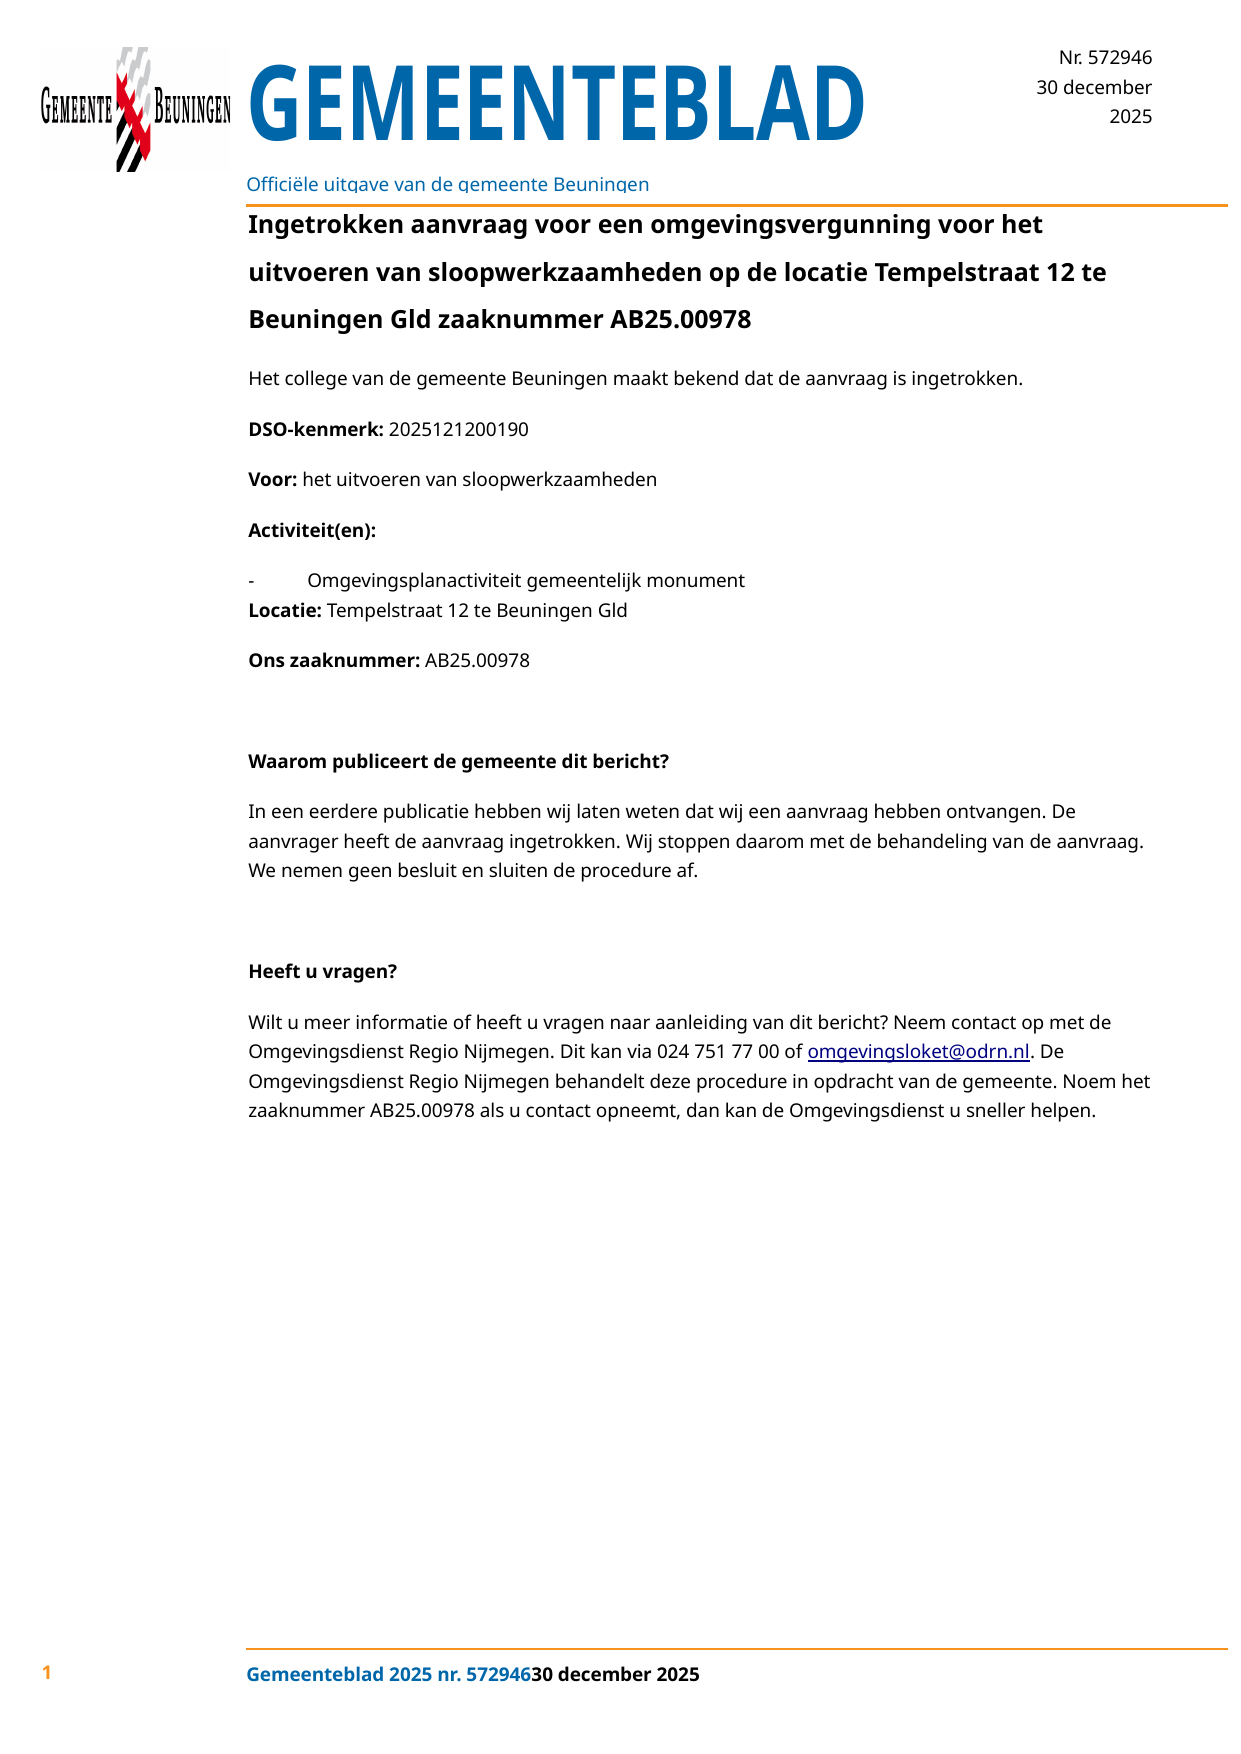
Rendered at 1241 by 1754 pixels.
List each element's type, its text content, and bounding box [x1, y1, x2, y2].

text Ingetrokken aanvraag voor een omgevingsvergunning voor het uitvoeren van sloopwerkzaamheden op de locatie Tempelstraat 12 te Beuningen Gld zaaknummer AB25.00978 [248, 207, 1152, 336]
picture [41, 47, 231, 172]
text Activiteit(en): [248, 517, 1152, 542]
list Omgevingsplanactiviteit gemeentelijk monument [248, 567, 1152, 593]
text Wilt u meer informatie of heeft u vragen naar aanleiding van dit bericht? Neem contact op met de Omgevingsdienst Regio Nijmegen. Dit kan via 024 751 77 00 of omgevingsloket@odrn.nl. De Omgevingsdienst Regio Nijmegen behandelt deze procedure in opdracht van de gemeente. Noem het zaaknummer AB25.00978 als u contact opneemt, dan kan de Omgevingsdienst u sneller helpen. [248, 1009, 1152, 1123]
text DSO-kenmerk: 2025121200190 [248, 416, 1152, 442]
text In een eerdere publicatie hebben wij laten weten dat wij een aanvraag hebben ontvangen. De aanvrager heeft de aanvraag ingetrokken. Wij stoppen daarom met de behandeling van de aanvraag. We nemen geen besluit en sluiten de procedure af. [248, 798, 1152, 883]
text Locatie: Tempelstraat 12 te Beuningen Gld [248, 597, 1152, 622]
text Het college van de gemeente Beuningen maakt bekend dat de aanvraag is ingetrokken. [248, 366, 1152, 391]
text Waarom publiceert de gemeente dit bericht? [248, 748, 1152, 774]
text Ons zaaknummer: AB25.00978 [248, 647, 1152, 673]
text Voor: het uitvoeren van sloopwerkzaamheden [248, 466, 1152, 492]
text Heeft u vragen? [248, 958, 1152, 984]
